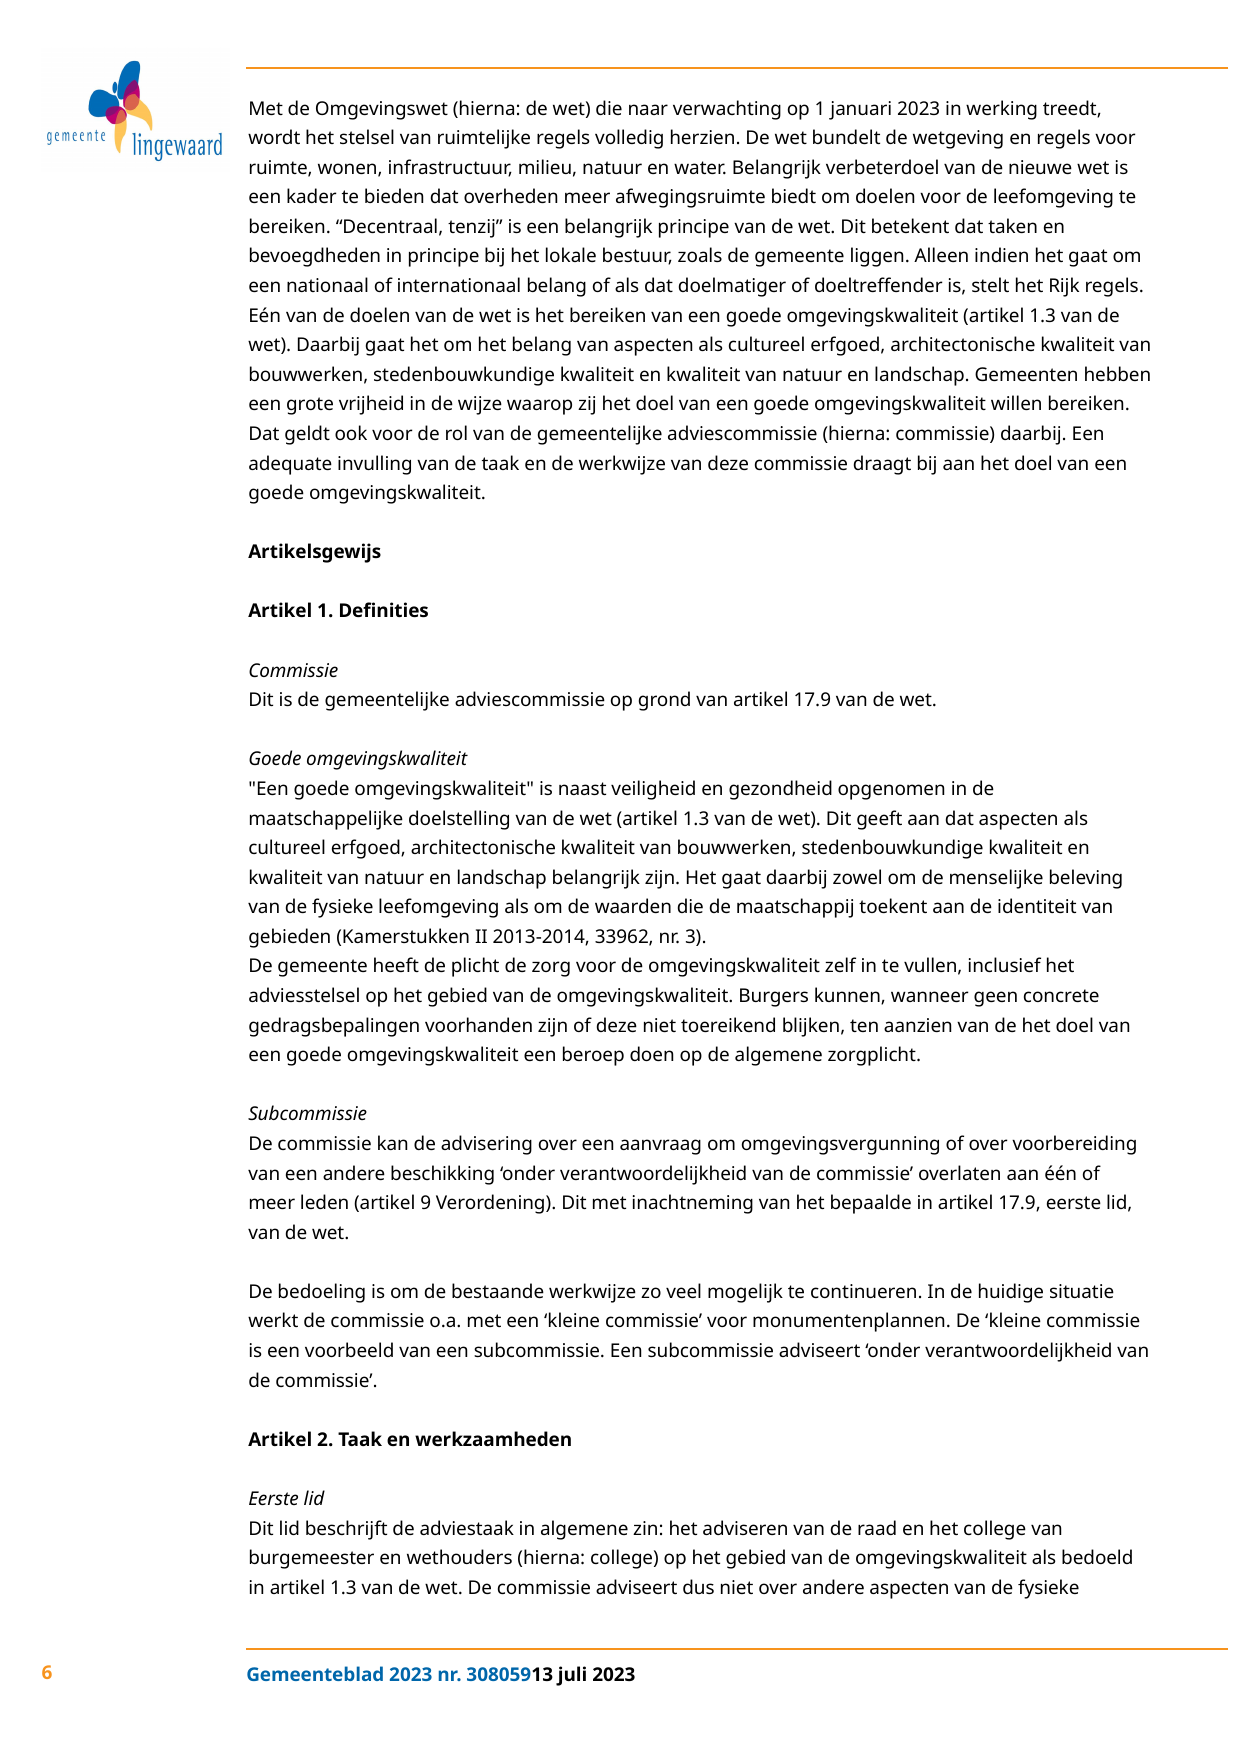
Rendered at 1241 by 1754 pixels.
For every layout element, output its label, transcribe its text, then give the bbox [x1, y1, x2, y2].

text Met de Omgevingswet (hierna: de wet) die naar verwachting op 1 januari 2023 in werking treedt, wordt het stelsel van ruimtelijke regels volledig herzien. De wet bundelt de wetgeving en regels voor ruimte, wonen, infrastructuur, milieu, natuur en water. Belangrijk verbeterdoel van de nieuwe wet is een kader te bieden dat overheden meer afwegingsruimte biedt om doelen voor de leefomgeving te bereiken. “Decentraal, tenzij” is een belangrijk principe van de wet. Dit betekent dat taken en bevoegdheden in principe bij het lokale bestuur, zoals de gemeente liggen. Alleen indien het gaat om een nationaal of internationaal belang of als dat doelmatiger of doeltreffender is, stelt het Rijk regels. [248, 95, 1152, 298]
text Goede omgevingskwaliteit [248, 746, 1152, 771]
text Dit is de gemeentelijke adviescommissie op grond van artikel 17.9 van de wet. [248, 686, 1152, 712]
text Dit lid beschrijft de adviestaak in algemene zin: het adviseren van de raad en het college van burgemeester en wethouders (hierna: college) op het gebied van de omgevingskwaliteit als bedoeld in artikel 1.3 van de wet. De commissie adviseert dus niet over andere aspecten van de fysieke [248, 1515, 1152, 1600]
text De bedoeling is om de bestaande werkwijze zo veel mogelijk te continueren. In de huidige situatie werkt de commissie o.a. met een ‘kleine commissie’ voor monumentenplannen. De ‘kleine commissie is een voorbeeld van een subcommissie. Een subcommissie adviseert ‘onder verantwoordelijkheid van de commissie’. [248, 1278, 1152, 1393]
text De gemeente heeft de plicht de zorg voor de omgevingskwaliteit zelf in te vullen, inclusief het adviesstelsel op het gebied van de omgevingskwaliteit. Burgers kunnen, wanneer geen concrete gedragsbepalingen voorhanden zijn of deze niet toereikend blijken, ten aanzien van de het doel van een goede omgevingskwaliteit een beroep doen op de algemene zorgplicht. [248, 953, 1152, 1067]
text Commissie [248, 657, 1152, 683]
text De commissie kan de advisering over een aanvraag om omgevingsvergunning of over voorbereiding van een andere beschikking ‘onder verantwoordelijkheid van de commissie’ overlaten aan één of meer leden (artikel 9 Verordening). Dit met inachtneming van het bepaalde in artikel 17.9, eerste lid, van de wet. [248, 1130, 1152, 1245]
text Eén van de doelen van de wet is het bereiken van een goede omgevingskwaliteit (artikel 1.3 van de wet). Daarbij gaat het om het belang van aspecten als cultureel erfgoed, architectonische kwaliteit van bouwwerken, stedenbouwkundige kwaliteit en kwaliteit van natuur en landschap. Gemeenten hebben een grote vrijheid in de wijze waarop zij het doel van een goede omgevingskwaliteit willen bereiken. Dat geldt ook voor de rol van de gemeentelijke adviescommissie (hierna: commissie) daarbij. Een adequate invulling van de taak en de werkwijze van deze commissie draagt bij aan het doel van een goede omgevingskwaliteit. [248, 302, 1152, 505]
text Eerste lid [248, 1485, 1152, 1511]
text Subcommissie [248, 1101, 1152, 1126]
text Artikel 1. Definities [248, 598, 1152, 623]
text Artikel 2. Taak en werkzaamheden [248, 1426, 1152, 1452]
text "Een goede omgevingskwaliteit" is naast veiligheid en gezondheid opgenomen in de maatschappelijke doelstelling van de wet (artikel 1.3 van de wet). Dit geeft aan dat aspecten als cultureel erfgoed, architectonische kwaliteit van bouwwerken, stedenbouwkundige kwaliteit en kwaliteit van natuur en landschap belangrijk zijn. Het gaat daarbij zowel om de menselijke beleving van de fysieke leefomgeving als om de waarden die de maatschappij toekent aan de identiteit van gebieden (Kamerstukken II 2013-2014, 33962, nr. 3). [248, 775, 1152, 949]
text Artikelsgewijs [248, 538, 1152, 564]
picture [41, 47, 231, 172]
